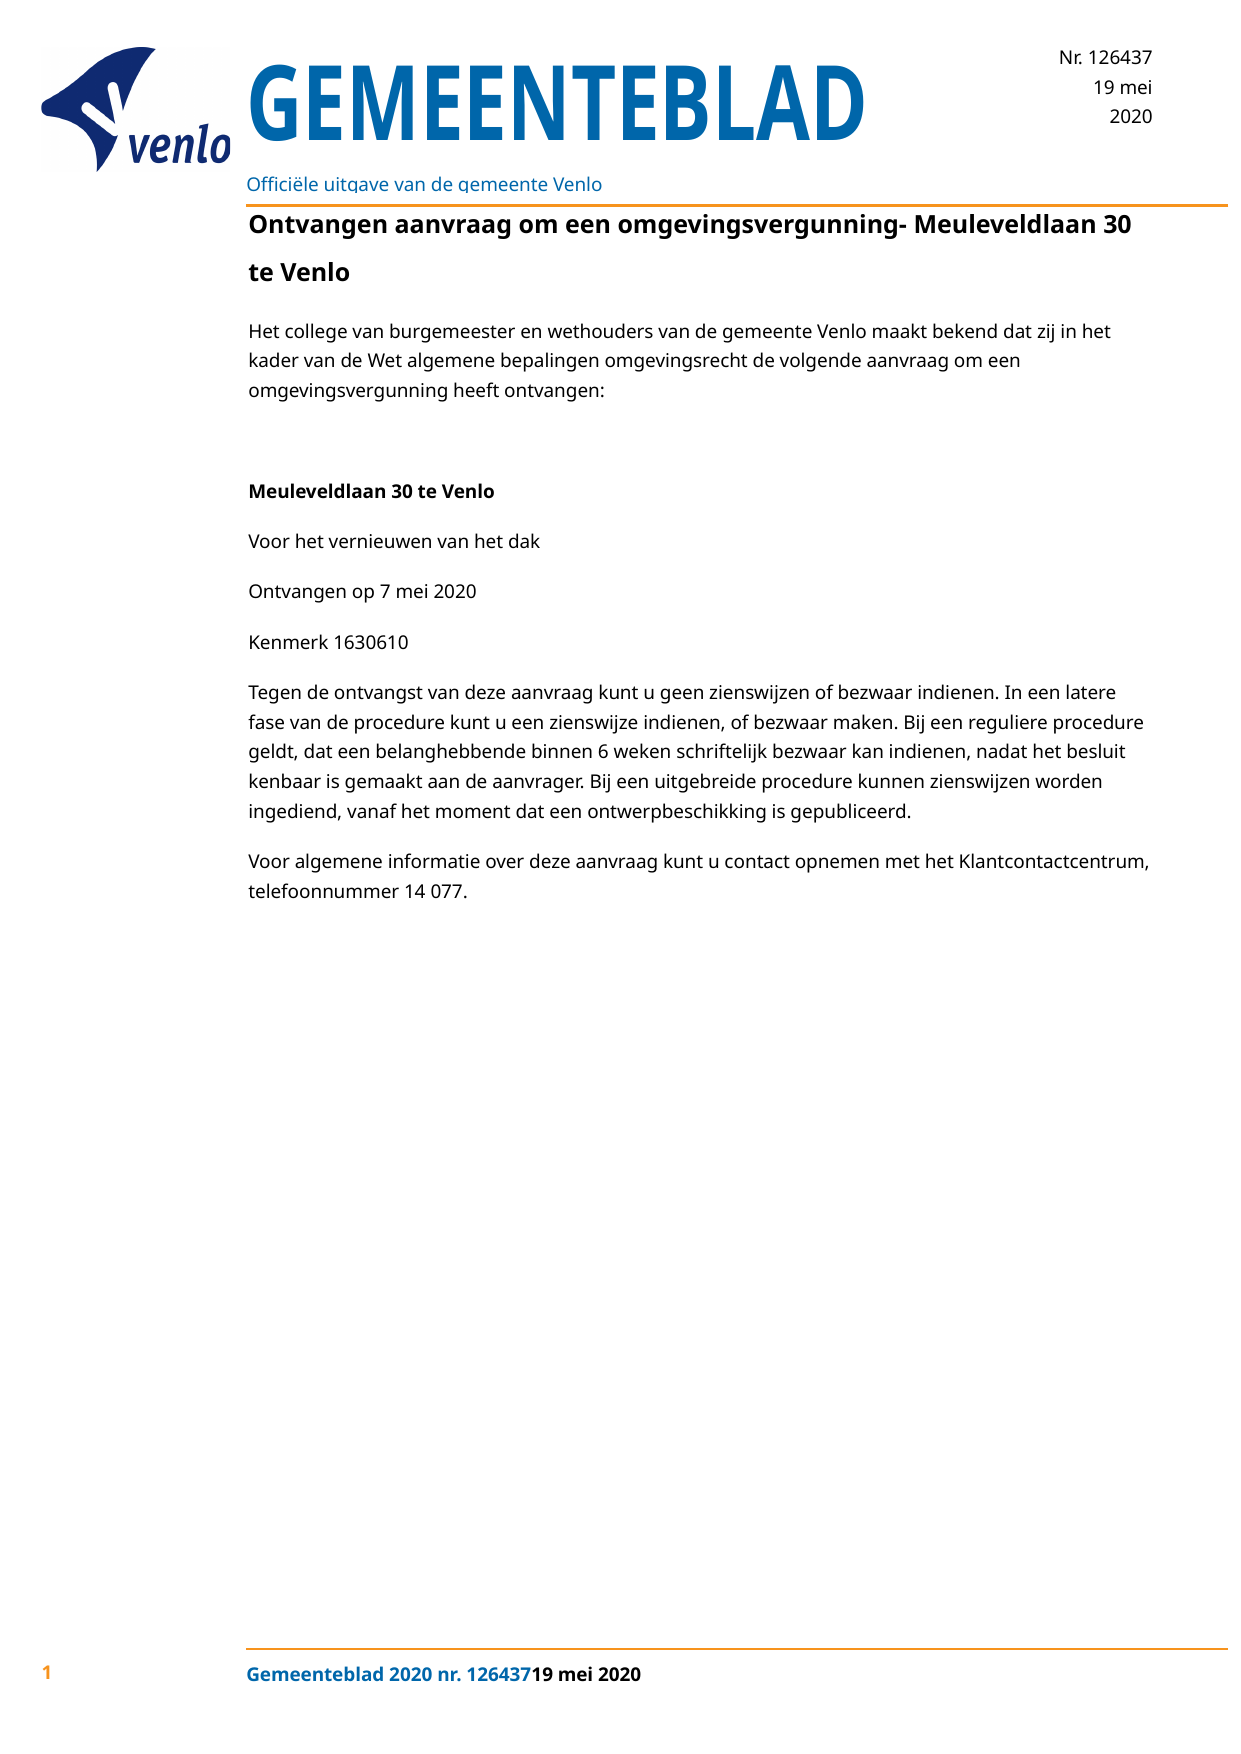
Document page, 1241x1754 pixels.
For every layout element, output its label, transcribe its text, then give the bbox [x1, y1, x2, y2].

text Ontvangen aanvraag om een omgevingsvergunning- Meuleveldlaan 30 te Venlo [248, 207, 1152, 288]
picture [41, 47, 231, 172]
text Het college van burgemeester en wethouders van de gemeente Venlo maakt bekend dat zij in het kader van de Wet algemene bepalingen omgevingsrecht de volgende aanvraag om een omgevingsvergunning heeft ontvangen: [248, 318, 1152, 403]
text Kenmerk 1630610 [248, 629, 1152, 655]
text Meuleveldlaan 30 te Venlo [248, 478, 1152, 504]
text Ontvangen op 7 mei 2020 [248, 579, 1152, 604]
text Tegen de ontvangst van deze aanvraag kunt u geen zienswijzen of bezwaar indienen. In een latere fase van de procedure kunt u een zienswijze indienen, of bezwaar maken. Bij een reguliere procedure geldt, dat een belanghebbende binnen 6 weken schriftelijk bezwaar kan indienen, nadat het besluit kenbaar is gemaakt aan de aanvrager. Bij een uitgebreide procedure kunnen zienswijzen worden ingediend, vanaf het moment dat een ontwerpbeschikking is gepubliceerd. [248, 679, 1152, 824]
text Voor algemene informatie over deze aanvraag kunt u contact opnemen met het Klantcontactcentrum, telefoonnummer 14 077. [248, 848, 1152, 904]
text Voor het vernieuwen van het dak [248, 528, 1152, 554]
